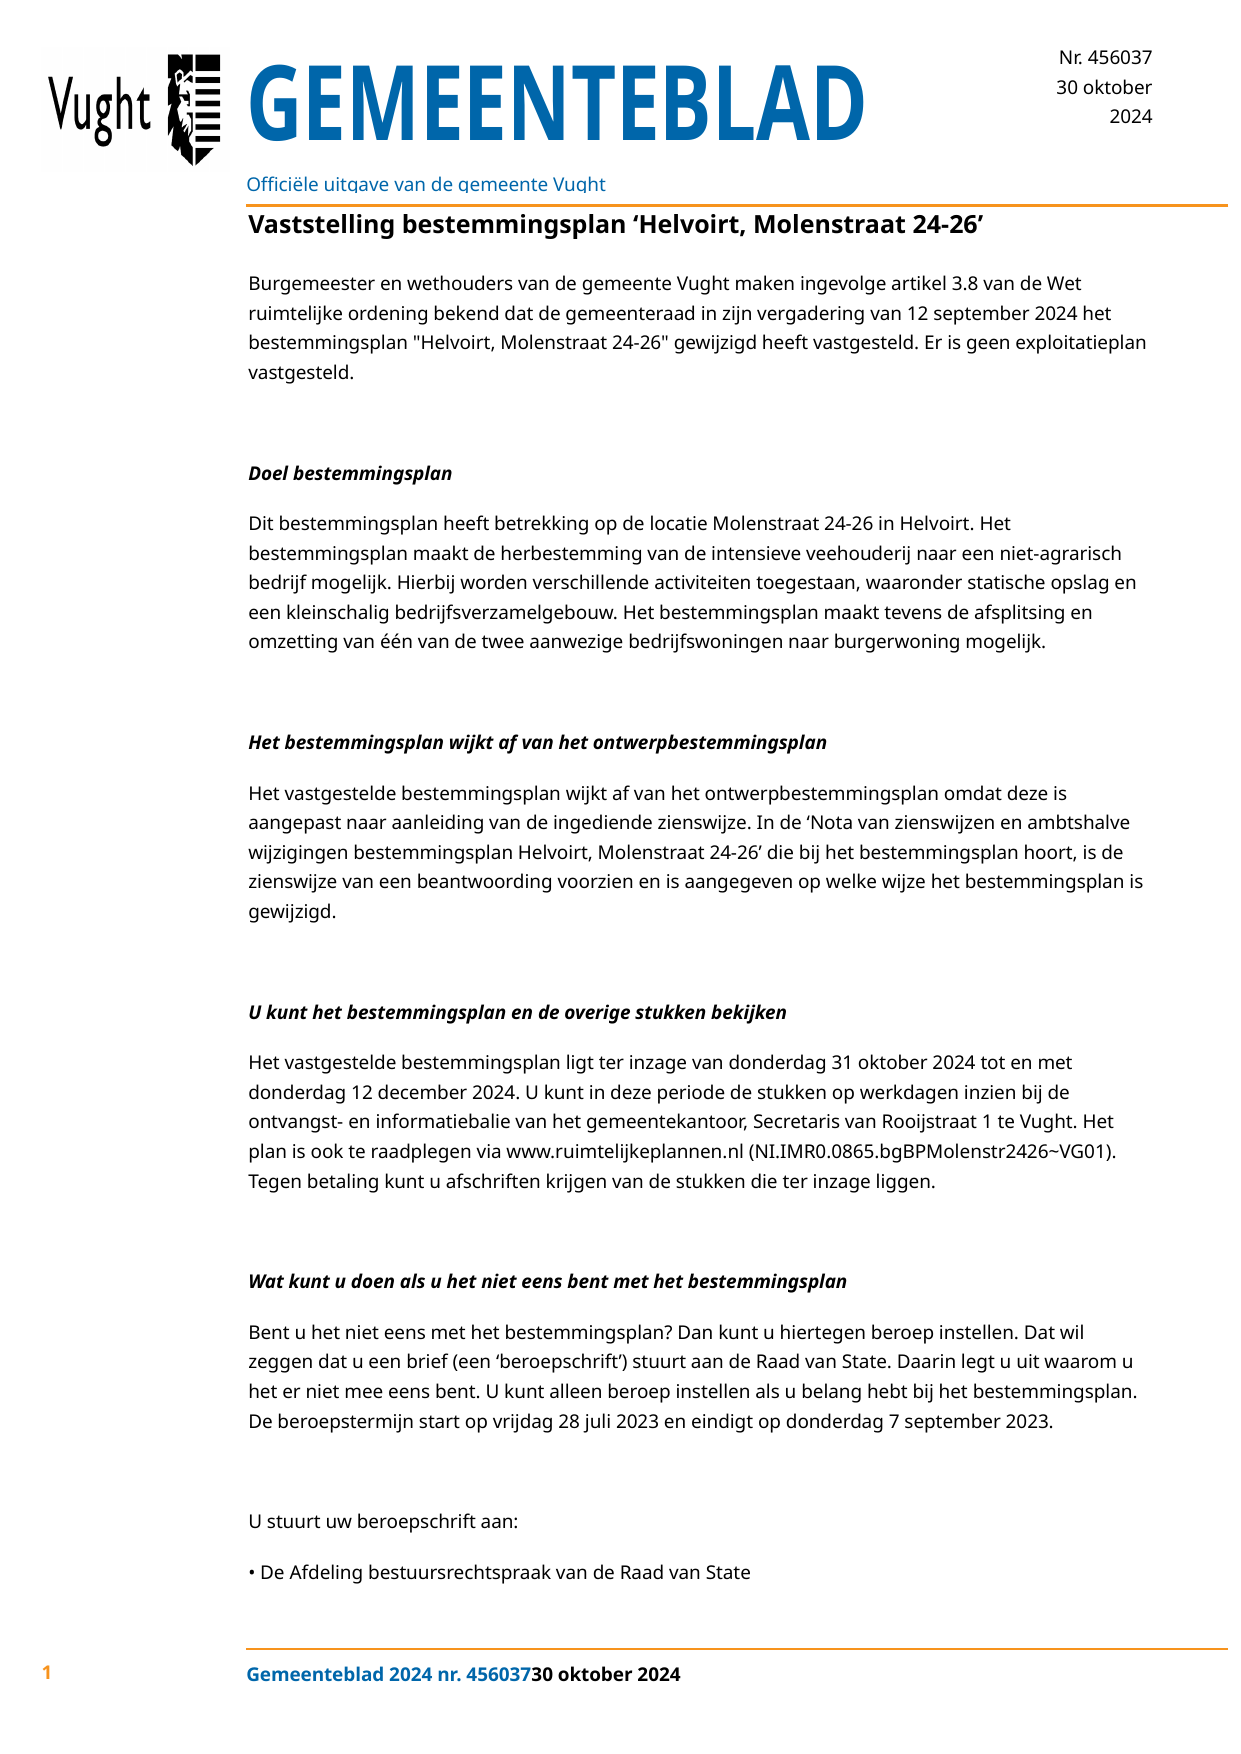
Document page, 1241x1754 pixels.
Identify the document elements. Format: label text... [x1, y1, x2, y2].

text U stuurt uw beroepschrift aan: [248, 1509, 1152, 1534]
text Vaststelling bestemmingsplan ‘Helvoirt, Molenstraat 24-26’ [248, 207, 1152, 241]
text Bent u het niet eens met het bestemmingsplan? Dan kunt u hiertegen beroep instellen. Dat wil zeggen dat u een brief (een ‘beroepschrift’) stuurt aan de Raad van State. Daarin legt u uit waarom u het er niet mee eens bent. U kunt alleen beroep instellen als u belang hebt bij het bestemmingsplan. De beroepstermijn start op vrijdag 28 juli 2023 en eindigt op donderdag 7 september 2023. [248, 1319, 1152, 1433]
text Dit bestemmingsplan heeft betrekking op de locatie Molenstraat 24-26 in Helvoirt. Het bestemmingsplan maakt de herbestemming van de intensieve veehouderij naar een niet-agrarisch bedrijf mogelijk. Hierbij worden verschillende activiteiten toegestaan, waaronder statische opslag en een kleinschalig bedrijfsverzamelgebouw. Het bestemmingsplan maakt tevens de afsplitsing en omzetting van één van de twee aanwezige bedrijfswoningen naar burgerwoning mogelijk. [248, 510, 1152, 654]
text U kunt het bestemmingsplan en de overige stukken bekijken [248, 999, 1152, 1025]
text Burgemeester en wethouders van de gemeente Vught maken ingevolge artikel 3.8 van de Wet ruimtelijke ordening bekend dat de gemeenteraad in zijn vergadering van 12 september 2024 het bestemmingsplan "Helvoirt, Molenstraat 24-26" gewijzigd heeft vastgesteld. Er is geen exploitatieplan vastgesteld. [248, 270, 1152, 385]
text Het vastgestelde bestemmingsplan wijkt af van het ontwerpbestemmingsplan omdat deze is aangepast naar aanleiding van de ingediende zienswijze. In de ‘Nota van zienswijzen en ambtshalve wijzigingen bestemmingsplan Helvoirt, Molenstraat 24-26’ die bij het bestemmingsplan hoort, is de zienswijze van een beantwoording voorzien en is aangegeven op welke wijze het bestemmingsplan is gewijzigd. [248, 780, 1152, 924]
text Doel bestemmingsplan [248, 460, 1152, 486]
text Het vastgestelde bestemmingsplan ligt ter inzage van donderdag 31 oktober 2024 tot en met donderdag 12 december 2024. U kunt in deze periode de stukken op werkdagen inzien bij de ontvangst- en informatiebalie van het gemeentekantoor, Secretaris van Rooijstraat 1 te Vught. Het plan is ook te raadplegen via www.ruimtelijkeplannen.nl (NI.IMR0.0865.bgBPMolenstr2426~VG01). Tegen betaling kunt u afschriften krijgen van de stukken die ter inzage liggen. [248, 1049, 1152, 1193]
text Wat kunt u doen als u het niet eens bent met het bestemmingsplan [248, 1269, 1152, 1294]
text Het bestemmingsplan wijkt af van het ontwerpbestemmingsplan [248, 729, 1152, 755]
picture [41, 47, 231, 172]
text • De Afdeling bestuursrechtspraak van de Raad van State [248, 1559, 1152, 1585]
